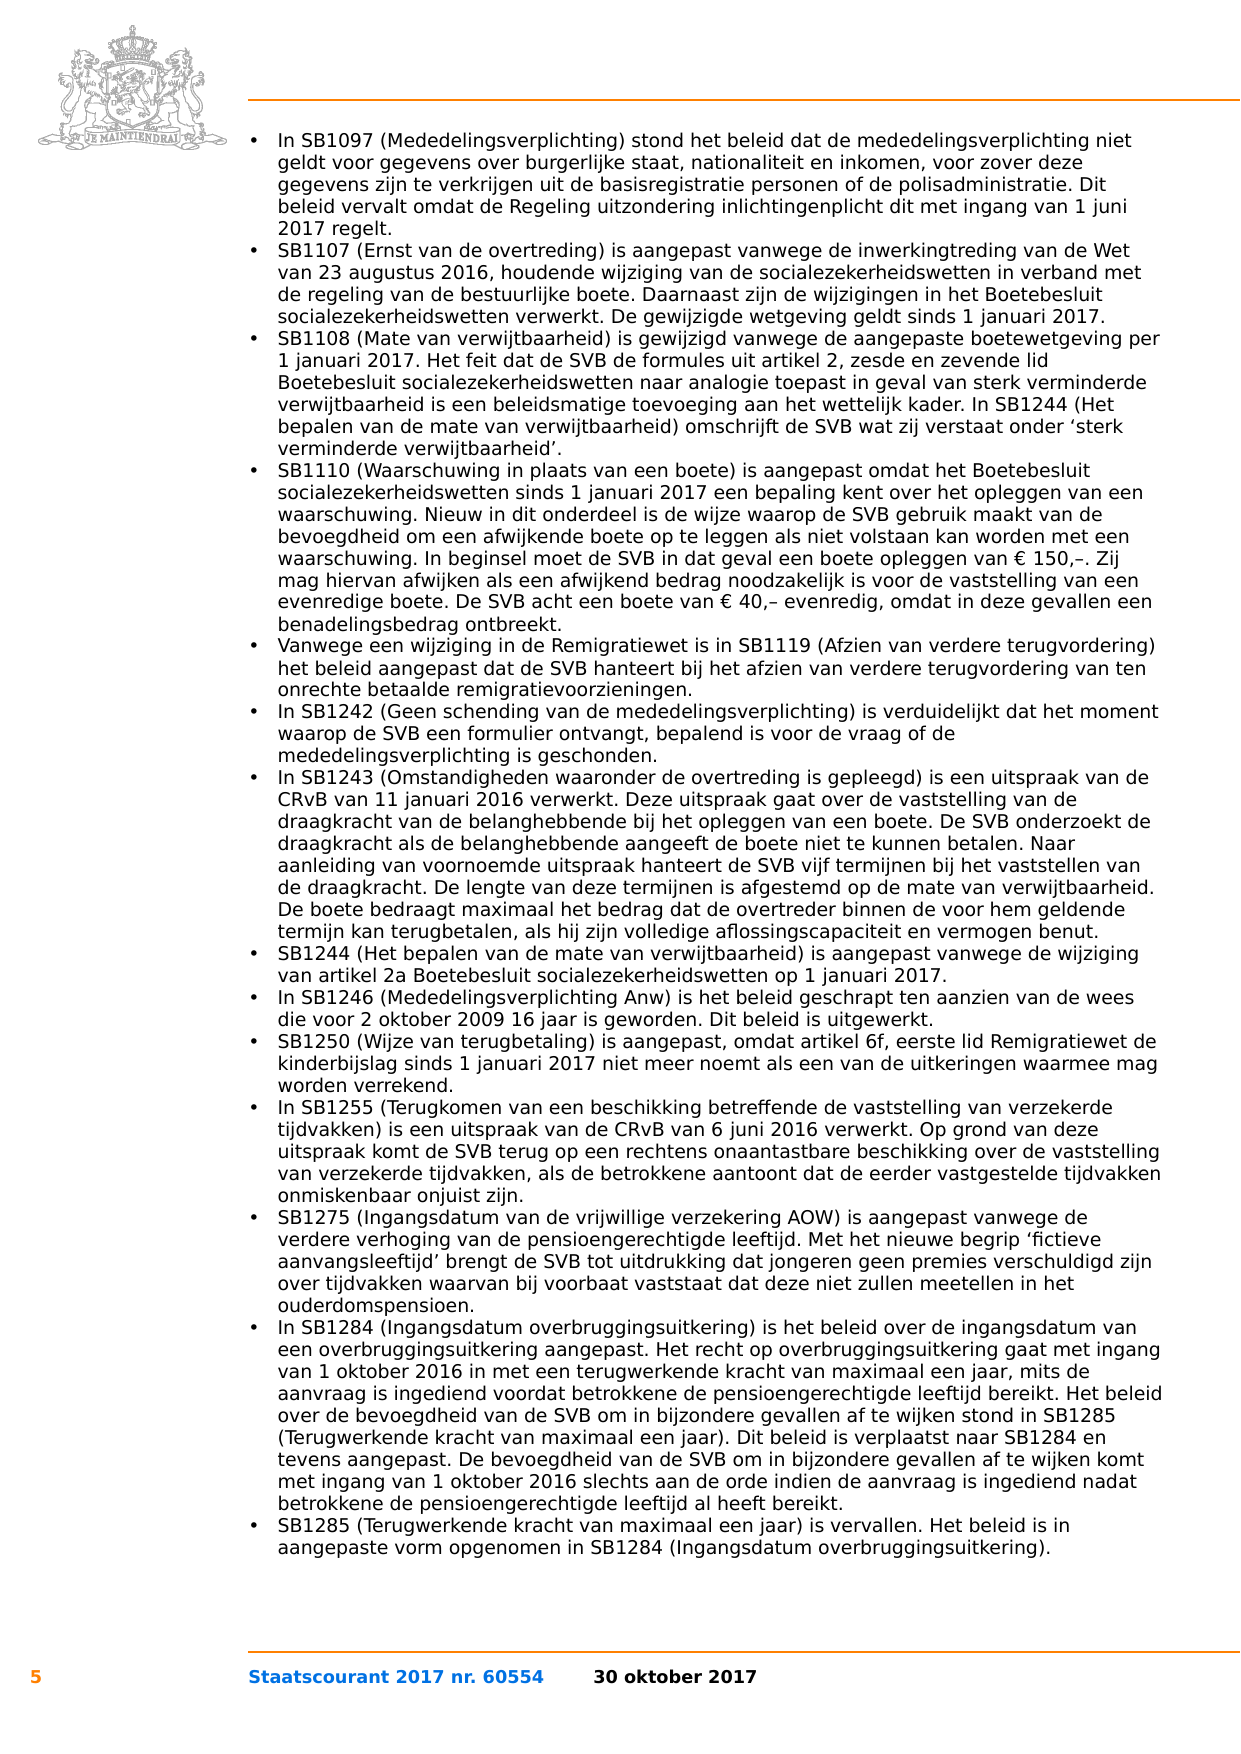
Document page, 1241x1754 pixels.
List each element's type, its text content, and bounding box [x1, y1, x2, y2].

text • Vanwege een wijziging in de Remigratiewet is in SB1119 (Afzien van verdere terugvordering) het beleid aangepast dat de SVB hanteert bij het afzien van verdere terugvordering van ten onrechte betaalde remigratievoorzieningen. [248, 635, 1163, 701]
text • In SB1242 (Geen schending van de mededelingsverplichting) is verduidelijkt dat het moment waarop de SVB een formulier ontvangt, bepalend is voor de vraag of de mededelingsverplichting is geschonden. [248, 701, 1163, 767]
text • In SB1284 (Ingangsdatum overbruggingsuitkering) is het beleid over de ingangsdatum van een overbruggingsuitkering aangepast. Het recht op overbruggingsuitkering gaat met ingang van 1 oktober 2016 in met een terugwerkende kracht van maximaal een jaar, mits de aanvraag is ingediend voordat betrokkene de pensioengerechtigde leeftijd bereikt. Het beleid over de bevoegdheid van de SVB om in bijzondere gevallen af te wijken stond in SB1285 (Terugwerkende kracht van maximaal een jaar). Dit beleid is verplaatst naar SB1284 en tevens aangepast. De bevoegdheid van de SVB om in bijzondere gevallen af te wijken komt met ingang van 1 oktober 2016 slechts aan de orde indien de aanvraag is ingediend nadat betrokkene de pensioengerechtigde leeftijd al heeft bereikt. [248, 1317, 1163, 1514]
text • SB1250 (Wijze van terugbetaling) is aangepast, omdat artikel 6f, eerste lid Remigratiewet de kinderbijslag sinds 1 januari 2017 niet meer noemt als een van de uitkeringen waarmee mag worden verrekend. [248, 1031, 1163, 1097]
text • SB1110 (Waarschuwing in plaats van een boete) is aangepast omdat het Boetebesluit socialezekerheidswetten sinds 1 januari 2017 een bepaling kent over het opleggen van een waarschuwing. Nieuw in dit onderdeel is de wijze waarop de SVB gebruik maakt van de bevoegdheid om een afwijkende boete op te leggen als niet volstaan kan worden met een waarschuwing. In beginsel moet de SVB in dat geval een boete opleggen van € 150,–. Zij mag hiervan afwijken als een afwijkend bedrag noodzakelijk is voor de vaststelling van een evenredige boete. De SVB acht een boete van € 40,– evenredig, omdat in deze gevallen een benadelingsbedrag ontbreekt. [248, 459, 1163, 635]
picture [38, 25, 227, 150]
text • In SB1243 (Omstandigheden waaronder de overtreding is gepleegd) is een uitspraak van de CRvB van 11 januari 2016 verwerkt. Deze uitspraak gaat over de vaststelling van de draagkracht van de belanghebbende bij het opleggen van een boete. De SVB onderzoekt de draagkracht als de belanghebbende aangeeft de boete niet te kunnen betalen. Naar aanleiding van voornoemde uitspraak hanteert de SVB vijf termijnen bij het vaststellen van de draagkracht. De lengte van deze termijnen is afgestemd op de mate van verwijtbaarheid. De boete bedraagt maximaal het bedrag dat de overtreder binnen de voor hem geldende termijn kan terugbetalen, als hij zijn volledige aflossingscapaciteit en vermogen benut. [248, 767, 1163, 943]
text • In SB1246 (Mededelingsverplichting Anw) is het beleid geschrapt ten aanzien van de wees die voor 2 oktober 2009 16 jaar is geworden. Dit beleid is uitgewerkt. [248, 987, 1163, 1031]
text • SB1285 (Terugwerkende kracht van maximaal een jaar) is vervallen. Het beleid is in aangepaste vorm opgenomen in SB1284 (Ingangsdatum overbruggingsuitkering). [248, 1514, 1163, 1558]
text • In SB1255 (Terugkomen van een beschikking betreffende de vaststelling van verzekerde tijdvakken) is een uitspraak van de CRvB van 6 juni 2016 verwerkt. Op grond van deze uitspraak komt de SVB terug op een rechtens onaantastbare beschikking over de vaststelling van verzekerde tijdvakken, als de betrokkene aantoont dat de eerder vastgestelde tijdvakken onmiskenbaar onjuist zijn. [248, 1097, 1163, 1207]
text • In SB1097 (Mededelingsverplichting) stond het beleid dat de mededelingsverplichting niet geldt voor gegevens over burgerlijke staat, nationaliteit en inkomen, voor zover deze gegevens zijn te verkrijgen uit de basisregistratie personen of de polisadministratie. Dit beleid vervalt omdat de Regeling uitzondering inlichtingenplicht dit met ingang van 1 juni 2017 regelt. [248, 130, 1163, 240]
text • SB1275 (Ingangsdatum van de vrijwillige verzekering AOW) is aangepast vanwege de verdere verhoging van de pensioengerechtigde leeftijd. Met het nieuwe begrip ‘fictieve aanvangsleeftijd’ brengt de SVB tot uitdrukking dat jongeren geen premies verschuldigd zijn over tijdvakken waarvan bij voorbaat vaststaat dat deze niet zullen meetellen in het ouderdomspensioen. [248, 1207, 1163, 1317]
text • SB1108 (Mate van verwijtbaarheid) is gewijzigd vanwege de aangepaste boetewetgeving per 1 januari 2017. Het feit dat de SVB de formules uit artikel 2, zesde en zevende lid Boetebesluit socialezekerheidswetten naar analogie toepast in geval van sterk verminderde verwijtbaarheid is een beleidsmatige toevoeging aan het wettelijk kader. In SB1244 (Het bepalen van de mate van verwijtbaarheid) omschrijft de SVB wat zij verstaat onder ‘sterk verminderde verwijtbaarheid’. [248, 328, 1163, 459]
text • SB1107 (Ernst van de overtreding) is aangepast vanwege de inwerkingtreding van de Wet van 23 augustus 2016, houdende wijziging van de socialezekerheidswetten in verband met de regeling van de bestuurlijke boete. Daarnaast zijn de wijzigingen in het Boetebesluit socialezekerheidswetten verwerkt. De gewijzigde wetgeving geldt sinds 1 januari 2017. [248, 240, 1163, 328]
text • SB1244 (Het bepalen van de mate van verwijtbaarheid) is aangepast vanwege de wijziging van artikel 2a Boetebesluit socialezekerheidswetten op 1 januari 2017. [248, 943, 1163, 987]
